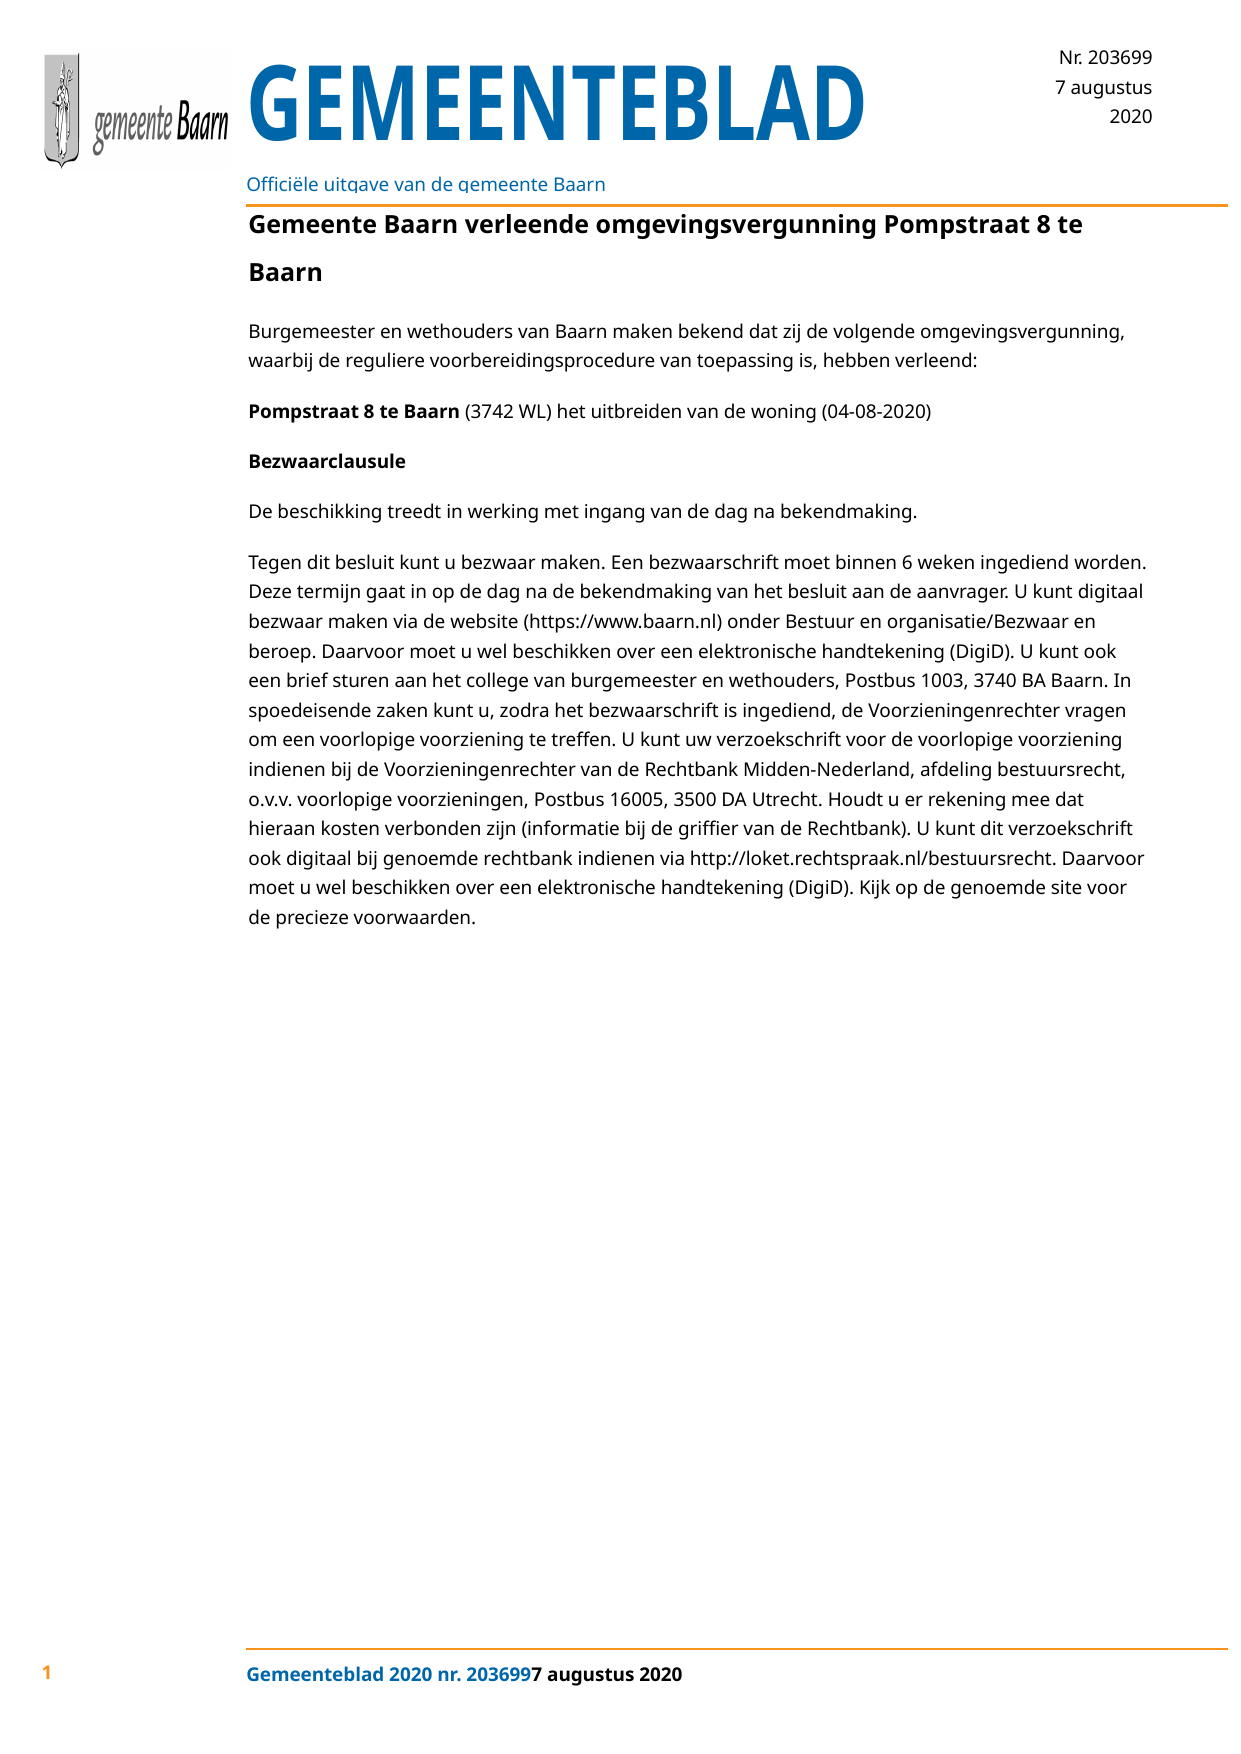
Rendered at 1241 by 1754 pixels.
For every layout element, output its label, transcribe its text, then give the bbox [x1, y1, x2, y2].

text Burgemeester en wethouders van Baarn maken bekend dat zij de volgende omgevingsvergunning, waarbij de reguliere voorbereidingsprocedure van toepassing is, hebben verleend: [248, 318, 1152, 373]
text Bezwaarclausule [248, 448, 1152, 474]
text Pompstraat 8 te Baarn (3742 WL) het uitbreiden van de woning (04-08-2020) [248, 398, 1152, 424]
text Tegen dit besluit kunt u bezwaar maken. Een bezwaarschrift moet binnen 6 weken ingediend worden. Deze termijn gaat in op de dag na de bekendmaking van het besluit aan de aanvrager. U kunt digitaal bezwaar maken via de website (https://www.baarn.nl) onder Bestuur en organisatie/Bezwaar en beroep. Daarvoor moet u wel beschikken over een elektronische handtekening (DigiD). U kunt ook een brief sturen aan het college van burgemeester en wethouders, Postbus 1003, 3740 BA Baarn. In spoedeisende zaken kunt u, zodra het bezwaarschrift is ingediend, de Voorzieningenrechter vragen om een voorlopige voorziening te treffen. U kunt uw verzoekschrift voor de voorlopige voorziening indienen bij de Voorzieningenrechter van de Rechtbank Midden-Nederland, afdeling bestuursrecht, o.v.v. voorlopige voorzieningen, Postbus 16005, 3500 DA Utrecht. Houdt u er rekening mee dat hieraan kosten verbonden zijn (informatie bij de griffier van de Rechtbank). U kunt dit verzoekschrift ook digitaal bij genoemde rechtbank indienen via http://loket.rechtspraak.nl/bestuursrecht. Daarvoor moet u wel beschikken over een elektronische handtekening (DigiD). Kijk op de genoemde site voor de precieze voorwaarden. [248, 549, 1152, 930]
picture [41, 47, 231, 172]
text De beschikking treedt in werking met ingang van de dag na bekendmaking. [248, 499, 1152, 524]
text Gemeente Baarn verleende omgevingsvergunning Pompstraat 8 te Baarn [248, 207, 1152, 288]
